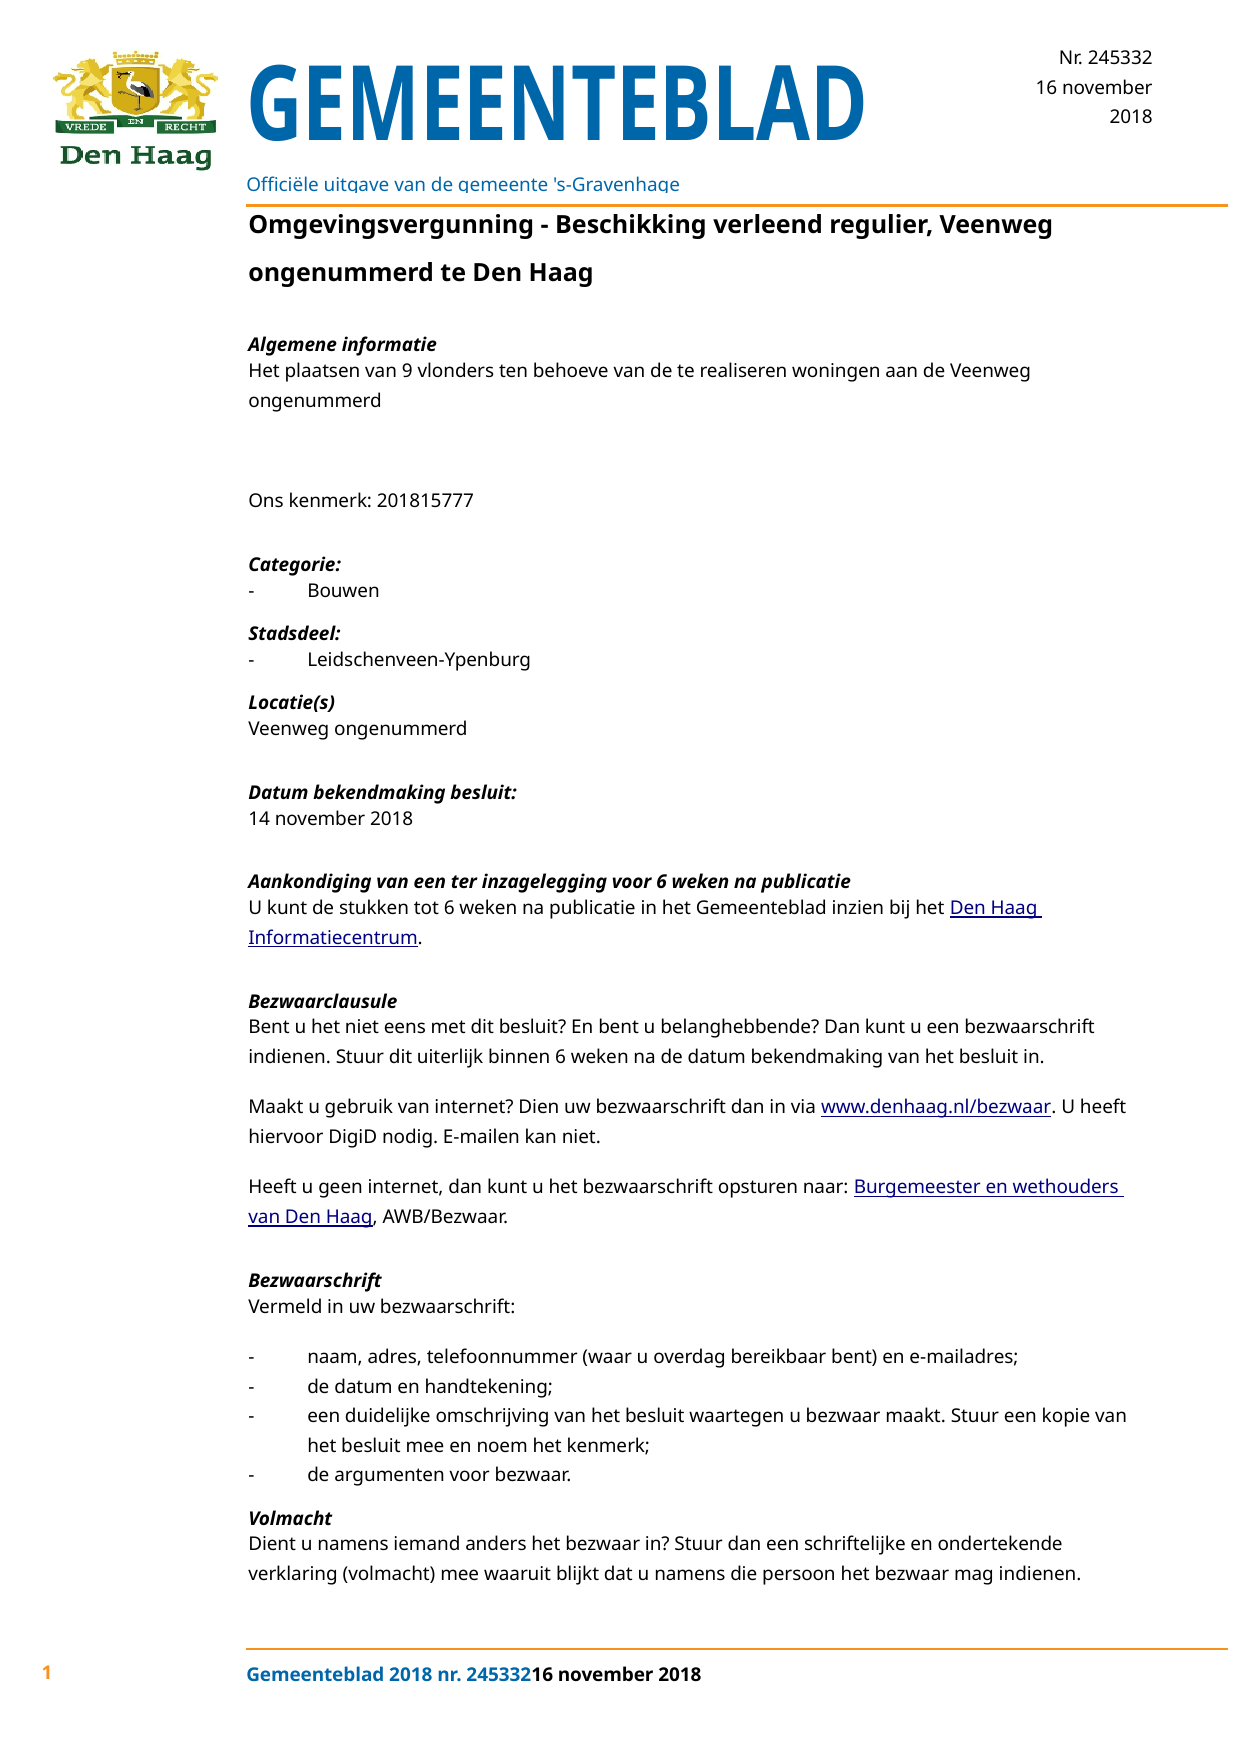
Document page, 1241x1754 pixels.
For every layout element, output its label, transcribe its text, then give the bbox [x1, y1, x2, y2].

text Dient u namens iemand anders het bezwaar in? Stuur dan een schriftelijke en ondertekende verklaring (volmacht) mee waaruit blijkt dat u namens die persoon het bezwaar mag indienen. [248, 1531, 1152, 1586]
list een duidelijke omschrijving van het besluit waartegen u bezwaar maakt. Stuur een kopie van het besluit mee en noem het kenmerk; [248, 1402, 1152, 1458]
text Vermeld in uw bezwaarschrift: [248, 1293, 1152, 1319]
list naam, adres, telefoonnummer (waar u overdag bereikbaar bent) en e-mailadres; [248, 1343, 1152, 1369]
text Bent u het niet eens met dit besluit? En bent u belanghebbende? Dan kunt u een bezwaarschrift indienen. Stuur dit uiterlijk binnen 6 weken na de datum bekendmaking van het besluit in. [248, 1014, 1152, 1069]
text Aankondiging van een ter inzagelegging voor 6 weken na publicatie [248, 869, 1152, 894]
text Bezwaarschrift [248, 1267, 1152, 1293]
text Locatie(s) [248, 689, 1152, 715]
text Bezwaarclausule [248, 988, 1152, 1014]
text U kunt de stukken tot 6 weken na publicatie in het Gemeenteblad inzien bij het Den Haag Informatiecentrum. [248, 894, 1152, 950]
picture [41, 47, 231, 172]
text Veenweg ongenummerd [248, 715, 1152, 741]
text Datum bekendmaking besluit: [248, 779, 1152, 805]
text Heeft u geen internet, dan kunt u het bezwaarschrift opsturen naar: Burgemeester en wethouders van Den Haag, AWB/Bezwaar. [248, 1174, 1152, 1229]
list de argumenten voor bezwaar. [248, 1462, 1152, 1487]
text Maakt u gebruik van internet? Dien uw bezwaarschrift dan in via www.denhaag.nl/bezwaar. U heeft hiervoor DigiD nodig. E-mailen kan niet. [248, 1094, 1152, 1149]
text Volmacht [248, 1505, 1152, 1531]
text Ons kenmerk: 201815777 [248, 488, 1152, 513]
text Categorie: [248, 552, 1152, 577]
text Het plaatsen van 9 vlonders ten behoeve van de te realiseren woningen aan de Veenweg ongenummerd [248, 357, 1152, 412]
list de datum en handtekening; [248, 1373, 1152, 1399]
text Algemene informatie [248, 331, 1152, 357]
text Stadsdeel: [248, 620, 1152, 646]
list Leidschenveen-Ypenburg [248, 646, 1152, 672]
text Omgevingsvergunning - Beschikking verleend regulier, Veenweg ongenummerd te Den Haag [248, 207, 1152, 288]
text 14 november 2018 [248, 805, 1152, 830]
list Bouwen [248, 577, 1152, 603]
